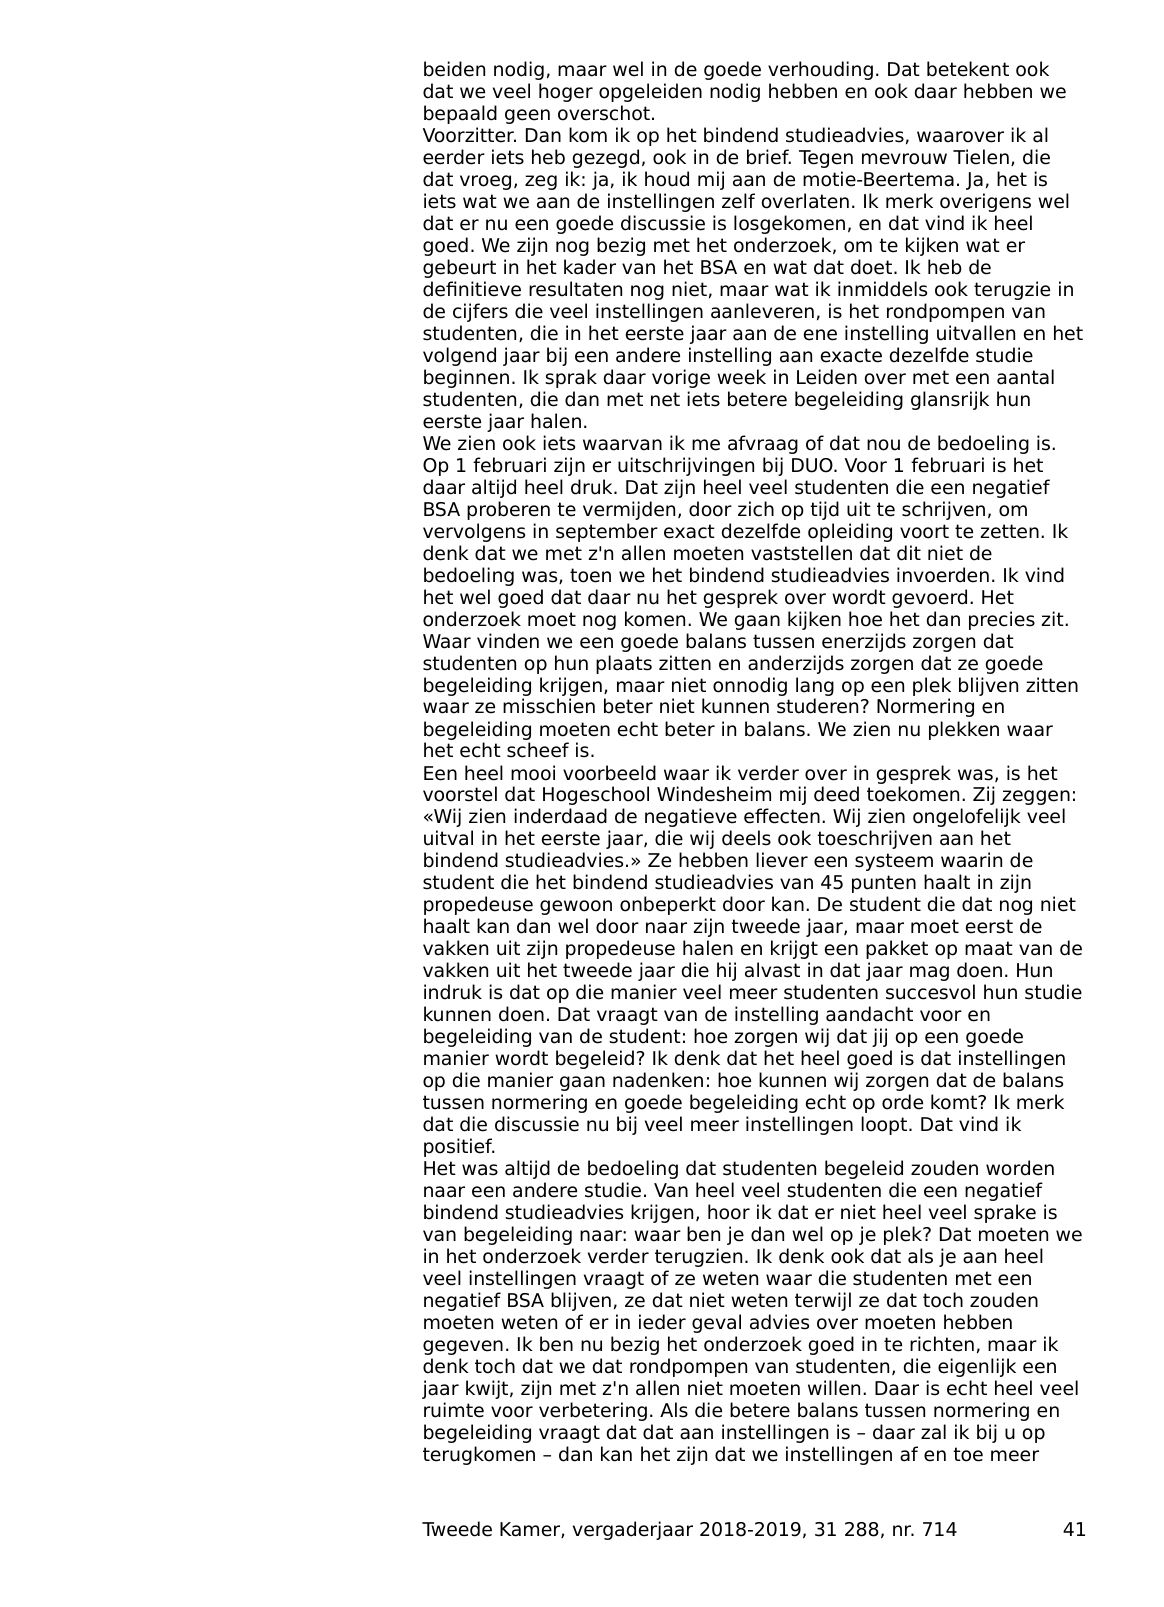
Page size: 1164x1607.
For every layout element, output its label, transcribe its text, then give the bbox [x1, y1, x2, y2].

text Het was altijd de bedoeling dat studenten begeleid zouden worden naar een andere studie. Van heel veel studenten die een negatief bindend studieadvies krijgen, hoor ik dat er niet heel veel sprake is van begeleiding naar: waar ben je dan wel op je plek? Dat moeten we in het onderzoek verder terugzien. Ik denk ook dat als je aan heel veel instellingen vraagt of ze weten waar die studenten met een negatief BSA blijven, ze dat niet weten terwijl ze dat toch zouden moeten weten of er in ieder geval advies over moeten hebben gegeven. Ik ben nu bezig het onderzoek goed in te richten, maar ik denk toch dat we dat rondpompen van studenten, die eigenlijk een jaar kwijt, zijn met z'n allen niet moeten willen. Daar is echt heel veel ruimte voor verbetering. Als die betere balans tussen normering en begeleiding vraagt dat dat aan instellingen is – daar zal ik bij u op terugkomen – dan kan het zijn dat we instellingen af en toe meer [422, 1158, 1087, 1466]
text beiden nodig, maar wel in de goede verhouding. Dat betekent ook dat we veel hoger opgeleiden nodig hebben en ook daar hebben we bepaald geen overschot. [422, 59, 1087, 125]
text Een heel mooi voorbeeld waar ik verder over in gesprek was, is het voorstel dat Hogeschool Windesheim mij deed toekomen. Zij zeggen: «Wij zien inderdaad de negatieve effecten. Wij zien ongelofelijk veel uitval in het eerste jaar, die wij deels ook toeschrijven aan het bindend studieadvies.» Ze hebben liever een systeem waarin de student die het bindend studieadvies van 45 punten haalt in zijn propedeuse gewoon onbeperkt door kan. De student die dat nog niet haalt kan dan wel door naar zijn tweede jaar, maar moet eerst de vakken uit zijn propedeuse halen en krijgt een pakket op maat van de vakken uit het tweede jaar die hij alvast in dat jaar mag doen. Hun indruk is dat op die manier veel meer studenten succesvol hun studie kunnen doen. Dat vraagt van de instelling aandacht voor en begeleiding van de student: hoe zorgen wij dat jij op een goede manier wordt begeleid? Ik denk dat het heel goed is dat instellingen op die manier gaan nadenken: hoe kunnen wij zorgen dat de balans tussen normering en goede begeleiding echt op orde komt? Ik merk dat die discussie nu bij veel meer instellingen loopt. Dat vind ik positief. [422, 762, 1087, 1158]
text We zien ook iets waarvan ik me afvraag of dat nou de bedoeling is. Op 1 februari zijn er uitschrijvingen bij DUO. Voor 1 februari is het daar altijd heel druk. Dat zijn heel veel studenten die een negatief BSA proberen te vermijden, door zich op tijd uit te schrijven, om vervolgens in september exact dezelfde opleiding voort te zetten. Ik denk dat we met z'n allen moeten vaststellen dat dit niet de bedoeling was, toen we het bindend studieadvies invoerden. Ik vind het wel goed dat daar nu het gesprek over wordt gevoerd. Het onderzoek moet nog komen. We gaan kijken hoe het dan precies zit. Waar vinden we een goede balans tussen enerzijds zorgen dat studenten op hun plaats zitten en anderzijds zorgen dat ze goede begeleiding krijgen, maar niet onnodig lang op een plek blijven zitten waar ze misschien beter niet kunnen studeren? Normering en begeleiding moeten echt beter in balans. We zien nu plekken waar het echt scheef is. [422, 433, 1087, 762]
text Voorzitter. Dan kom ik op het bindend studieadvies, waarover ik al eerder iets heb gezegd, ook in de brief. Tegen mevrouw Tielen, die dat vroeg, zeg ik: ja, ik houd mij aan de motie-Beertema. Ja, het is iets wat we aan de instellingen zelf overlaten. Ik merk overigens wel dat er nu een goede discussie is losgekomen, en dat vind ik heel goed. We zijn nog bezig met het onderzoek, om te kijken wat er gebeurt in het kader van het BSA en wat dat doet. Ik heb de definitieve resultaten nog niet, maar wat ik inmiddels ook terugzie in de cijfers die veel instellingen aanleveren, is het rondpompen van studenten, die in het eerste jaar aan de ene instelling uitvallen en het volgend jaar bij een andere instelling aan exacte dezelfde studie beginnen. Ik sprak daar vorige week in Leiden over met een aantal studenten, die dan met net iets betere begeleiding glansrijk hun eerste jaar halen. [422, 125, 1087, 433]
